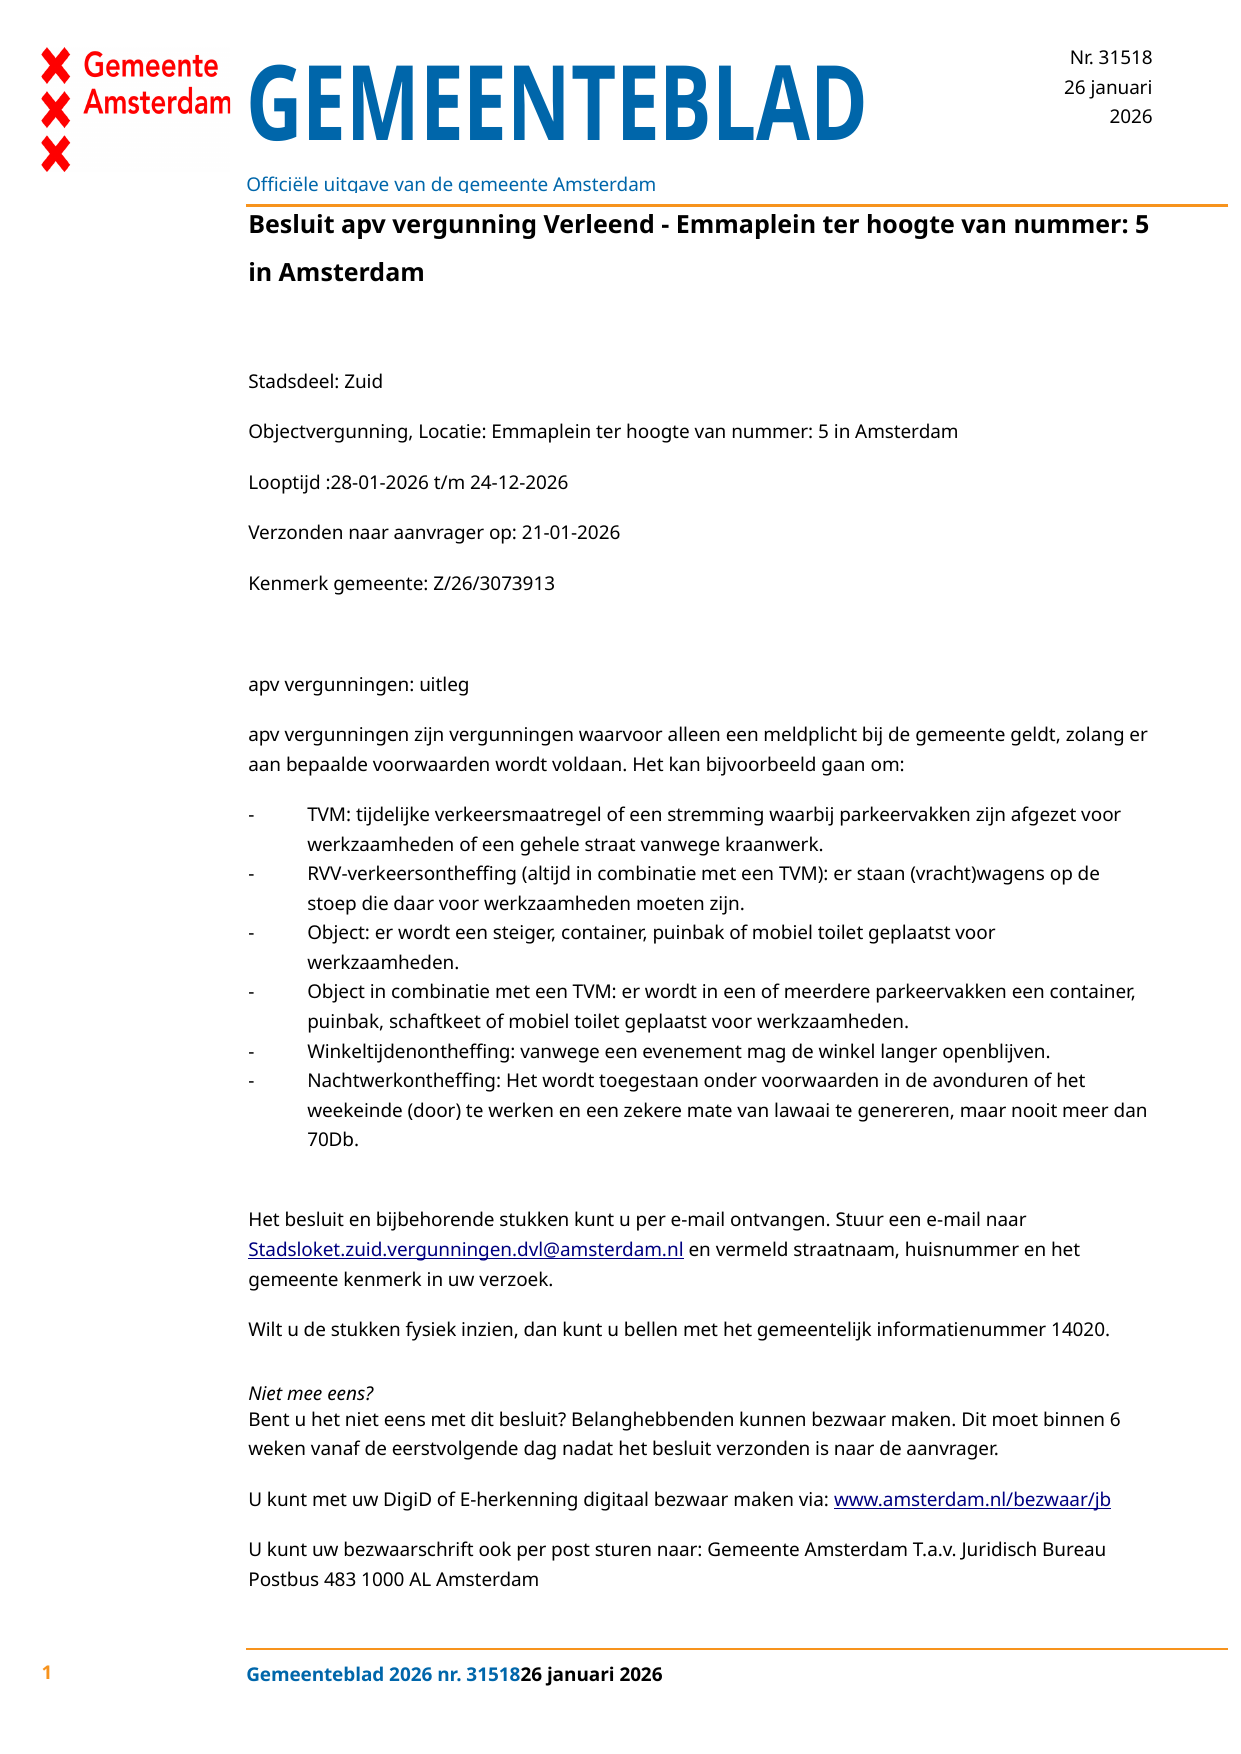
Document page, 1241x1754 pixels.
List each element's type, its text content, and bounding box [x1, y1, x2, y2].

list Winkeltijdenontheffing: vanwege een evenement mag de winkel langer openblijven. [248, 1038, 1152, 1064]
text Niet mee eens? [248, 1380, 1152, 1406]
text apv vergunningen: uitleg [248, 671, 1152, 697]
list RVV-verkeersontheffing (altijd in combinatie met een TVM): er staan (vracht)wagens op de stoep die daar voor werkzaamheden moeten zijn. [248, 860, 1152, 916]
text Kenmerk gemeente: Z/26/3073913 [248, 570, 1152, 596]
list Nachtwerkontheffing: Het wordt toegestaan onder voorwaarden in de avonduren of het weekeinde (door) te werken en een zekere mate van lawaai te genereren, maar nooit meer dan 70Db. [248, 1067, 1152, 1152]
picture [41, 47, 231, 172]
text Verzonden naar aanvrager op: 21-01-2026 [248, 519, 1152, 545]
list TVM: tijdelijke verkeersmaatregel of een stremming waarbij parkeervakken zijn afgezet voor werkzaamheden of een gehele straat vanwege kraanwerk. [248, 801, 1152, 857]
text Looptijd :28-01-2026 t/m 24-12-2026 [248, 469, 1152, 495]
text Stadsdeel: Zuid [248, 368, 1152, 394]
text Besluit apv vergunning Verleend - Emmaplein ter hoogte van nummer: 5 in Amsterdam [248, 207, 1152, 288]
text U kunt uw bezwaarschrift ook per post sturen naar: Gemeente Amsterdam T.a.v. Juridisch Bureau Postbus 483 1000 AL Amsterdam [248, 1536, 1152, 1592]
text Bent u het niet eens met dit besluit? Belanghebbenden kunnen bezwaar maken. Dit moet binnen 6 weken vanaf de eerstvolgende dag nadat het besluit verzonden is naar de aanvrager. [248, 1406, 1152, 1461]
text U kunt met uw DigiD of E-herkenning digitaal bezwaar maken via: www.amsterdam.nl/bezwaar/jb [248, 1486, 1152, 1512]
text Wilt u de stukken fysiek inzien, dan kunt u bellen met het gemeentelijk informatienummer 14020. [248, 1316, 1152, 1342]
list Object: er wordt een steiger, container, puinbak of mobiel toilet geplaatst voor werkzaamheden. [248, 919, 1152, 975]
list Object in combinatie met een TVM: er wordt in een of meerdere parkeervakken een container, puinbak, schaftkeet of mobiel toilet geplaatst voor werkzaamheden. [248, 979, 1152, 1034]
text apv vergunningen zijn vergunningen waarvoor alleen een meldplicht bij de gemeente geldt, zolang er aan bepaalde voorwaarden wordt voldaan. Het kan bijvoorbeeld gaan om: [248, 721, 1152, 777]
text Objectvergunning, Locatie: Emmaplein ter hoogte van nummer: 5 in Amsterdam [248, 419, 1152, 444]
text Het besluit en bijbehorende stukken kunt u per e-mail ontvangen. Stuur een e-mail naar Stadsloket.zuid.vergunningen.dvl@amsterdam.nl en vermeld straatnaam, huisnummer en het gemeente kenmerk in uw verzoek. [248, 1207, 1152, 1292]
